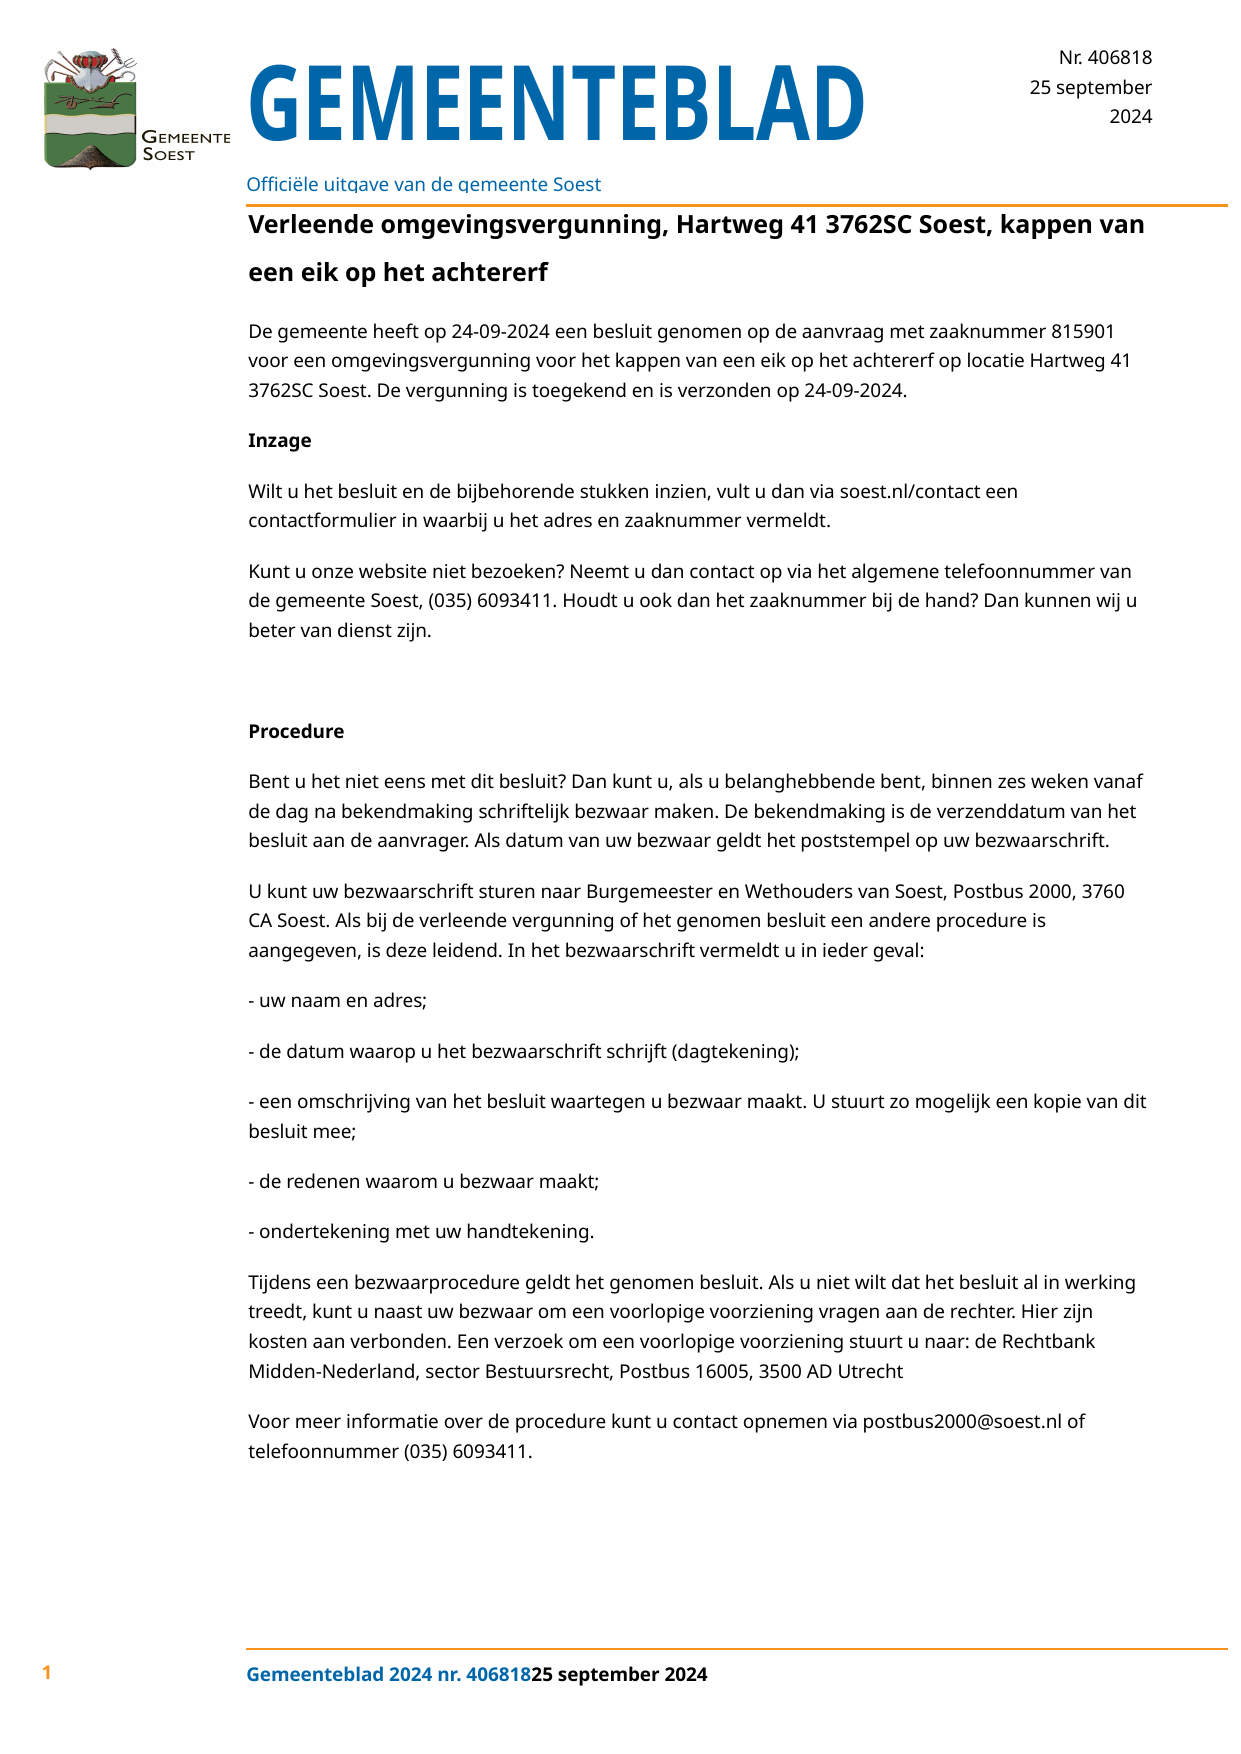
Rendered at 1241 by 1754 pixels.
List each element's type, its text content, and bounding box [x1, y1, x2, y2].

text Voor meer informatie over de procedure kunt u contact opnemen via postbus2000@soest.nl of telefoonnummer (035) 6093411. [248, 1408, 1152, 1464]
text Procedure [248, 718, 1152, 744]
text - ondertekening met uw handtekening. [248, 1219, 1152, 1244]
text Wilt u het besluit en de bijbehorende stukken inzien, vult u dan via soest.nl/contact een contactformulier in waarbij u het adres en zaaknummer vermeldt. [248, 478, 1152, 533]
picture [41, 47, 231, 172]
text Inzage [248, 427, 1152, 453]
text U kunt uw bezwaarschrift sturen naar Burgemeester en Wethouders van Soest, Postbus 2000, 3760 CA Soest. Als bij de verleende vergunning of het genomen besluit een andere procedure is aangegeven, is deze leidend. In het bezwaarschrift vermeldt u in ieder geval: [248, 878, 1152, 963]
text - de datum waarop u het bezwaarschrift schrijft (dagtekening); [248, 1038, 1152, 1064]
text Tijdens een bezwaarprocedure geldt het genomen besluit. Als u niet wilt dat het besluit al in werking treedt, kunt u naast uw bezwaar om een voorlopige voorziening vragen aan de rechter. Hier zijn kosten aan verbonden. Een verzoek om een voorlopige voorziening stuurt u naar: de Rechtbank Midden-Nederland, sector Bestuursrecht, Postbus 16005, 3500 AD Utrecht [248, 1269, 1152, 1384]
text Verleende omgevingsvergunning, Hartweg 41 3762SC Soest, kappen van een eik op het achtererf [248, 207, 1152, 288]
text - de redenen waarom u bezwaar maakt; [248, 1168, 1152, 1194]
text - uw naam en adres; [248, 987, 1152, 1013]
text De gemeente heeft op 24-09-2024 een besluit genomen op de aanvraag met zaaknummer 815901 voor een omgevingsvergunning voor het kappen van een eik op het achtererf op locatie Hartweg 41 3762SC Soest. De vergunning is toegekend en is verzonden op 24-09-2024. [248, 318, 1152, 403]
text Bent u het niet eens met dit besluit? Dan kunt u, als u belanghebbende bent, binnen zes weken vanaf de dag na bekendmaking schriftelijk bezwaar maken. De bekendmaking is de verzenddatum van het besluit aan de aanvrager. Als datum van uw bezwaar geldt het poststempel op uw bezwaarschrift. [248, 768, 1152, 853]
text Kunt u onze website niet bezoeken? Neemt u dan contact op via het algemene telefoonnummer van de gemeente Soest, (035) 6093411. Houdt u ook dan het zaaknummer bij de hand? Dan kunnen wij u beter van dienst zijn. [248, 558, 1152, 643]
text - een omschrijving van het besluit waartegen u bezwaar maakt. U stuurt zo mogelijk een kopie van dit besluit mee; [248, 1088, 1152, 1144]
